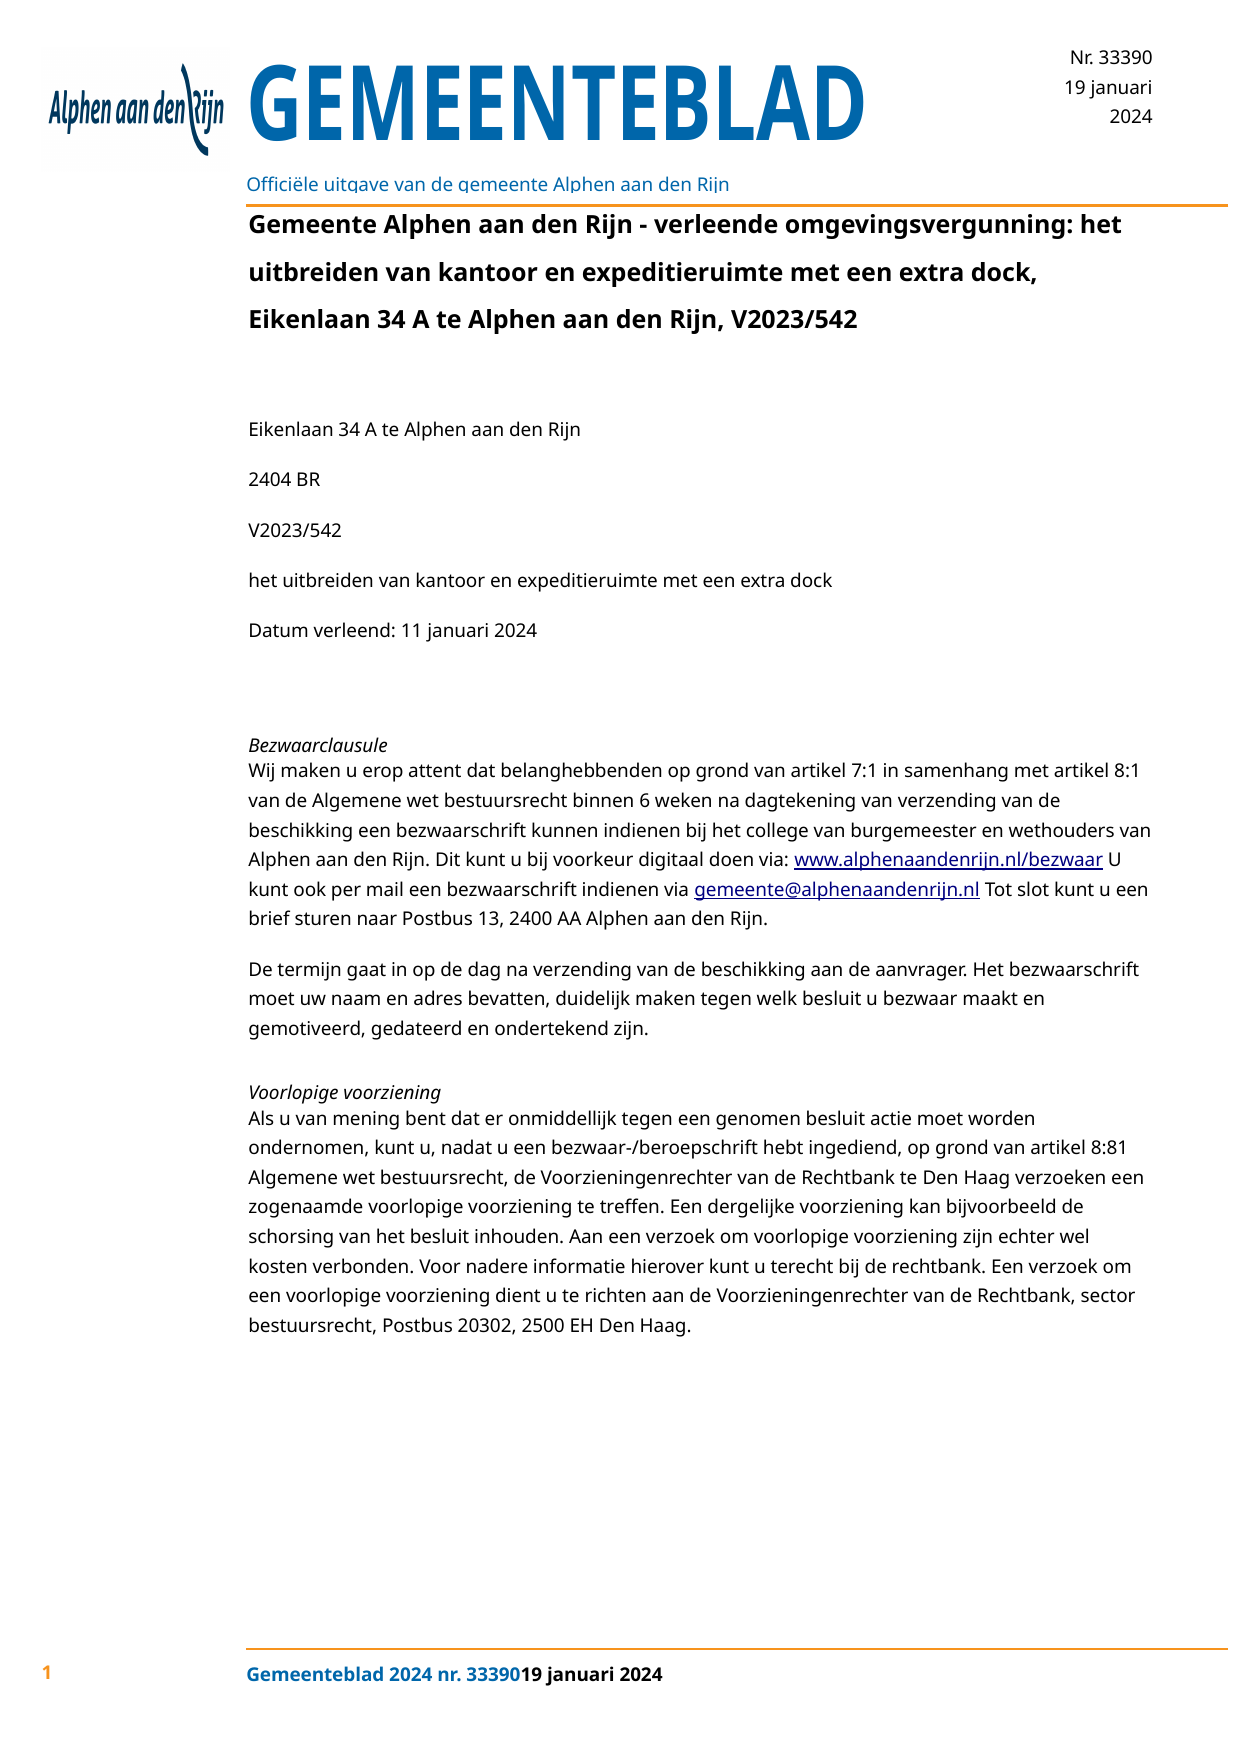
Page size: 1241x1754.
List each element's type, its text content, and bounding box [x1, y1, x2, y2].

text Wij maken u erop attent dat belanghebbenden op grond van artikel 7:1 in samenhang met artikel 8:1 van de Algemene wet bestuursrecht binnen 6 weken na dagtekening van verzending van de beschikking een bezwaarschrift kunnen indienen bij het college van burgemeester en wethouders van Alphen aan den Rijn. Dit kunt u bij voorkeur digitaal doen via: www.alphenaandenrijn.nl/bezwaar U kunt ook per mail een bezwaarschrift indienen via gemeente@alphenaandenrijn.nl Tot slot kunt u een brief sturen naar Postbus 13, 2400 AA Alphen aan den Rijn. [248, 758, 1152, 931]
text Als u van mening bent dat er onmiddellijk tegen een genomen besluit actie moet worden ondernomen, kunt u, nadat u een bezwaar-/beroepschrift hebt ingediend, op grond van artikel 8:81 Algemene wet bestuursrecht, de Voorzieningenrechter van de Rechtbank te Den Haag verzoeken een zogenaamde voorlopige voorziening te treffen. Een dergelijke voorziening kan bijvoorbeeld de schorsing van het besluit inhouden. Aan een verzoek om voorlopige voorziening zijn echter wel kosten verbonden. Voor nadere informatie hierover kunt u terecht bij de rechtbank. Een verzoek om een voorlopige voorziening dient u te richten aan de Voorzieningenrechter van de Rechtbank, sector bestuursrecht, Postbus 20302, 2500 EH Den Haag. [248, 1105, 1152, 1338]
text V2023/542 [248, 517, 1152, 542]
picture [41, 47, 231, 172]
text Datum verleend: 11 januari 2024 [248, 618, 1152, 643]
text Bezwaarclausule [248, 732, 1152, 758]
text Eikenlaan 34 A te Alphen aan den Rijn [248, 416, 1152, 442]
text 2404 BR [248, 466, 1152, 492]
text De termijn gaat in op de dag na verzending van de beschikking aan de aanvrager. Het bezwaarschrift moet uw naam en adres bevatten, duidelijk maken tegen welk besluit u bezwaar maakt en gemotiveerd, gedateerd en ondertekend zijn. [248, 956, 1152, 1041]
text Voorlopige voorziening [248, 1079, 1152, 1105]
text het uitbreiden van kantoor en expeditieruimte met een extra dock [248, 567, 1152, 593]
text Gemeente Alphen aan den Rijn - verleende omgevingsvergunning: het uitbreiden van kantoor en expeditieruimte met een extra dock, Eikenlaan 34 A te Alphen aan den Rijn, V2023/542 [248, 207, 1152, 336]
